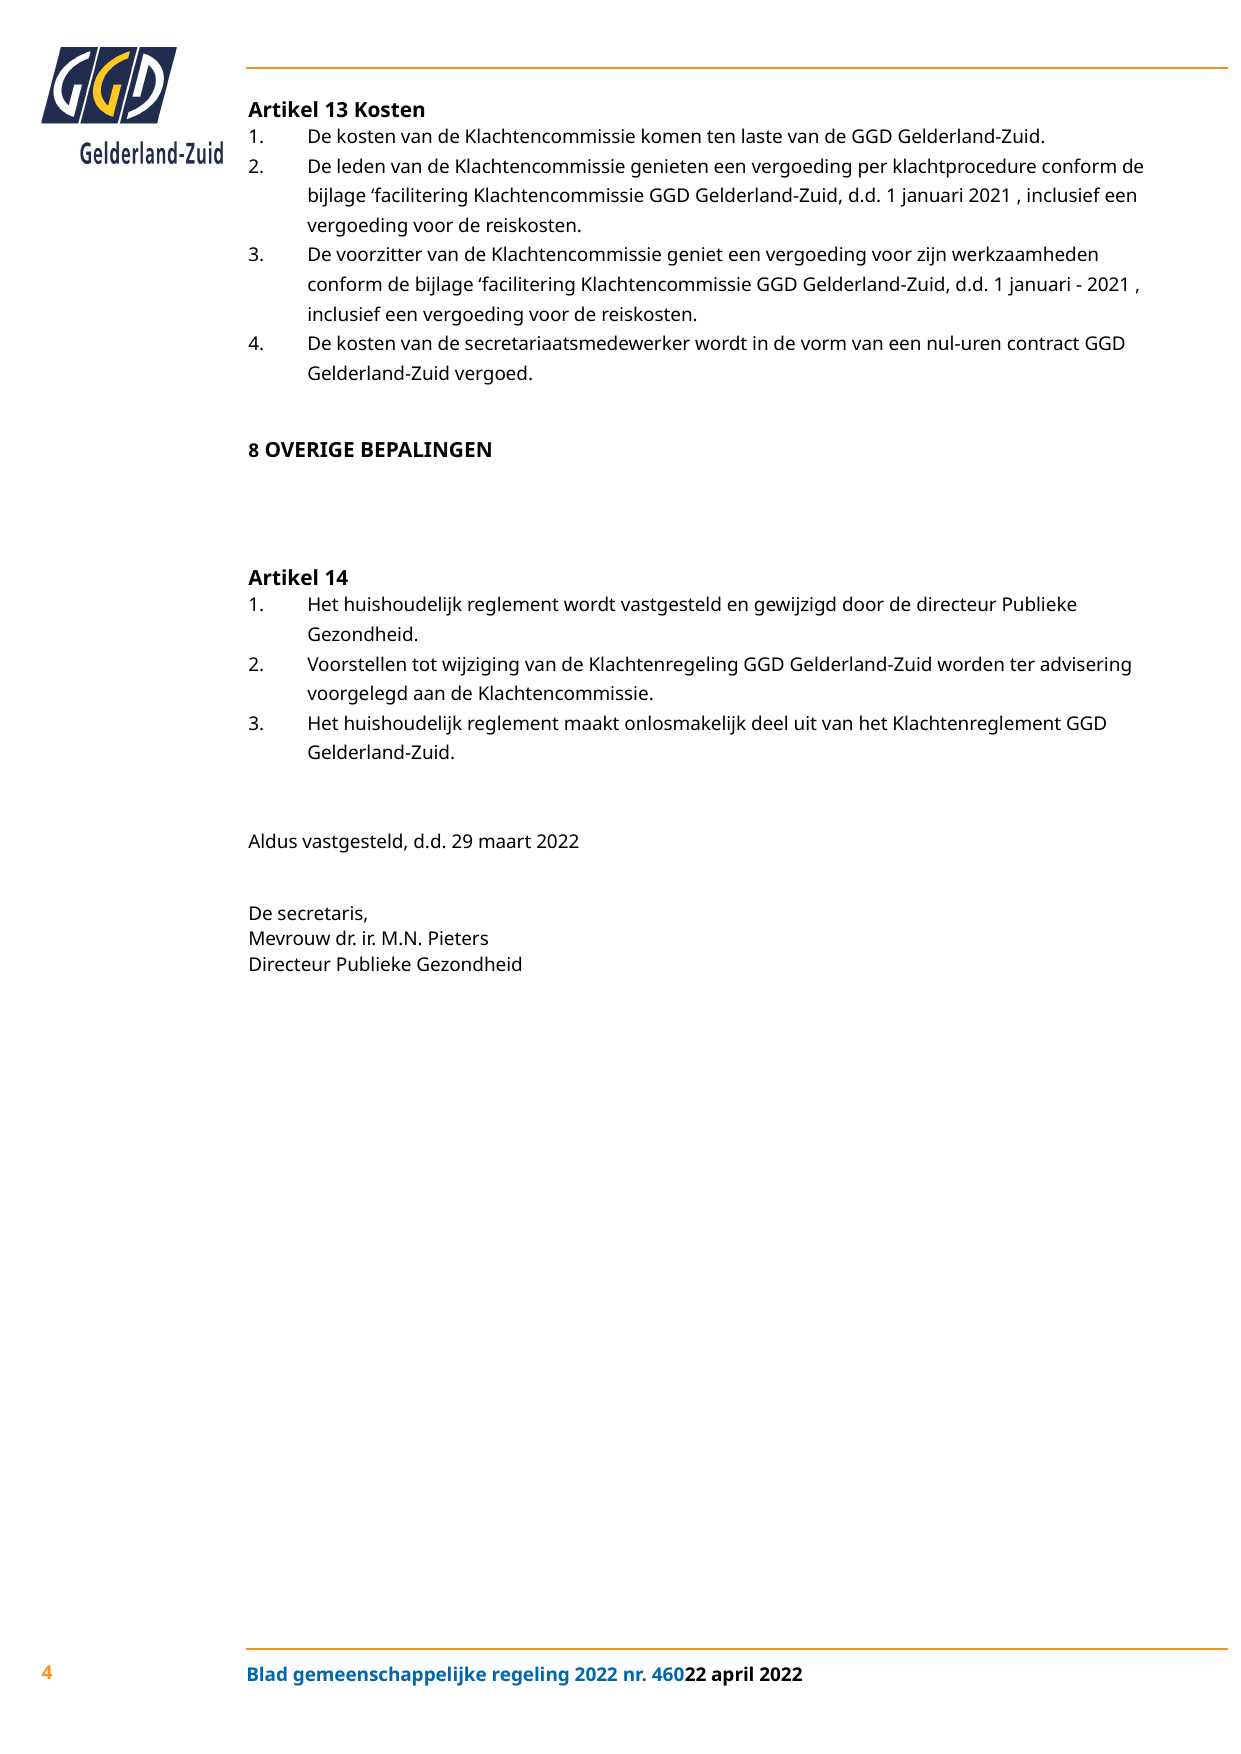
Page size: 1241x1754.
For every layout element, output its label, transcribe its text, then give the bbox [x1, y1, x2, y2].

text Mevrouw dr. ir. M.N. Pieters [248, 925, 1152, 951]
list De voorzitter van de Klachtencommissie geniet een vergoeding voor zijn werkzaamheden conform de bijlage ‘facilitering Klachtencommissie GGD Gelderland-Zuid, d.d. 1 januari - 2021 , inclusief een vergoeding voor de reiskosten. [248, 242, 1152, 326]
picture [41, 47, 231, 172]
text De secretaris, [248, 900, 1152, 925]
list Voorstellen tot wijziging van de Klachtenregeling GGD Gelderland-Zuid worden ter advisering voorgelegd aan de Klachtencommissie. [248, 651, 1152, 706]
list De kosten van de secretariaatsmedewerker wordt in de vorm van een nul-uren contract GGD Gelderland-Zuid vergoed. [248, 330, 1152, 386]
list Het huishoudelijk reglement maakt onlosmakelijk deel uit van het Klachtenreglement GGD Gelderland-Zuid. [248, 710, 1152, 765]
text 8 OVERIGE BEPALINGEN [248, 435, 1152, 463]
list Het huishoudelijk reglement wordt vastgesteld en gewijzigd door de directeur Publieke Gezondheid. [248, 592, 1152, 647]
list De kosten van de Klachtencommissie komen ten laste van de GGD Gelderland-Zuid. [248, 123, 1152, 149]
text Artikel 14 [248, 563, 1152, 592]
text Directeur Publieke Gezondheid [248, 951, 1152, 977]
list De leden van de Klachtencommissie genieten een vergoeding per klachtprocedure conform de bijlage ‘facilitering Klachtencommissie GGD Gelderland-Zuid, d.d. 1 januari 2021 , inclusief een vergoeding voor de reiskosten. [248, 153, 1152, 238]
text Aldus vastgesteld, d.d. 29 maart 2022 [248, 828, 1152, 854]
text Artikel 13 Kosten [248, 95, 1152, 123]
